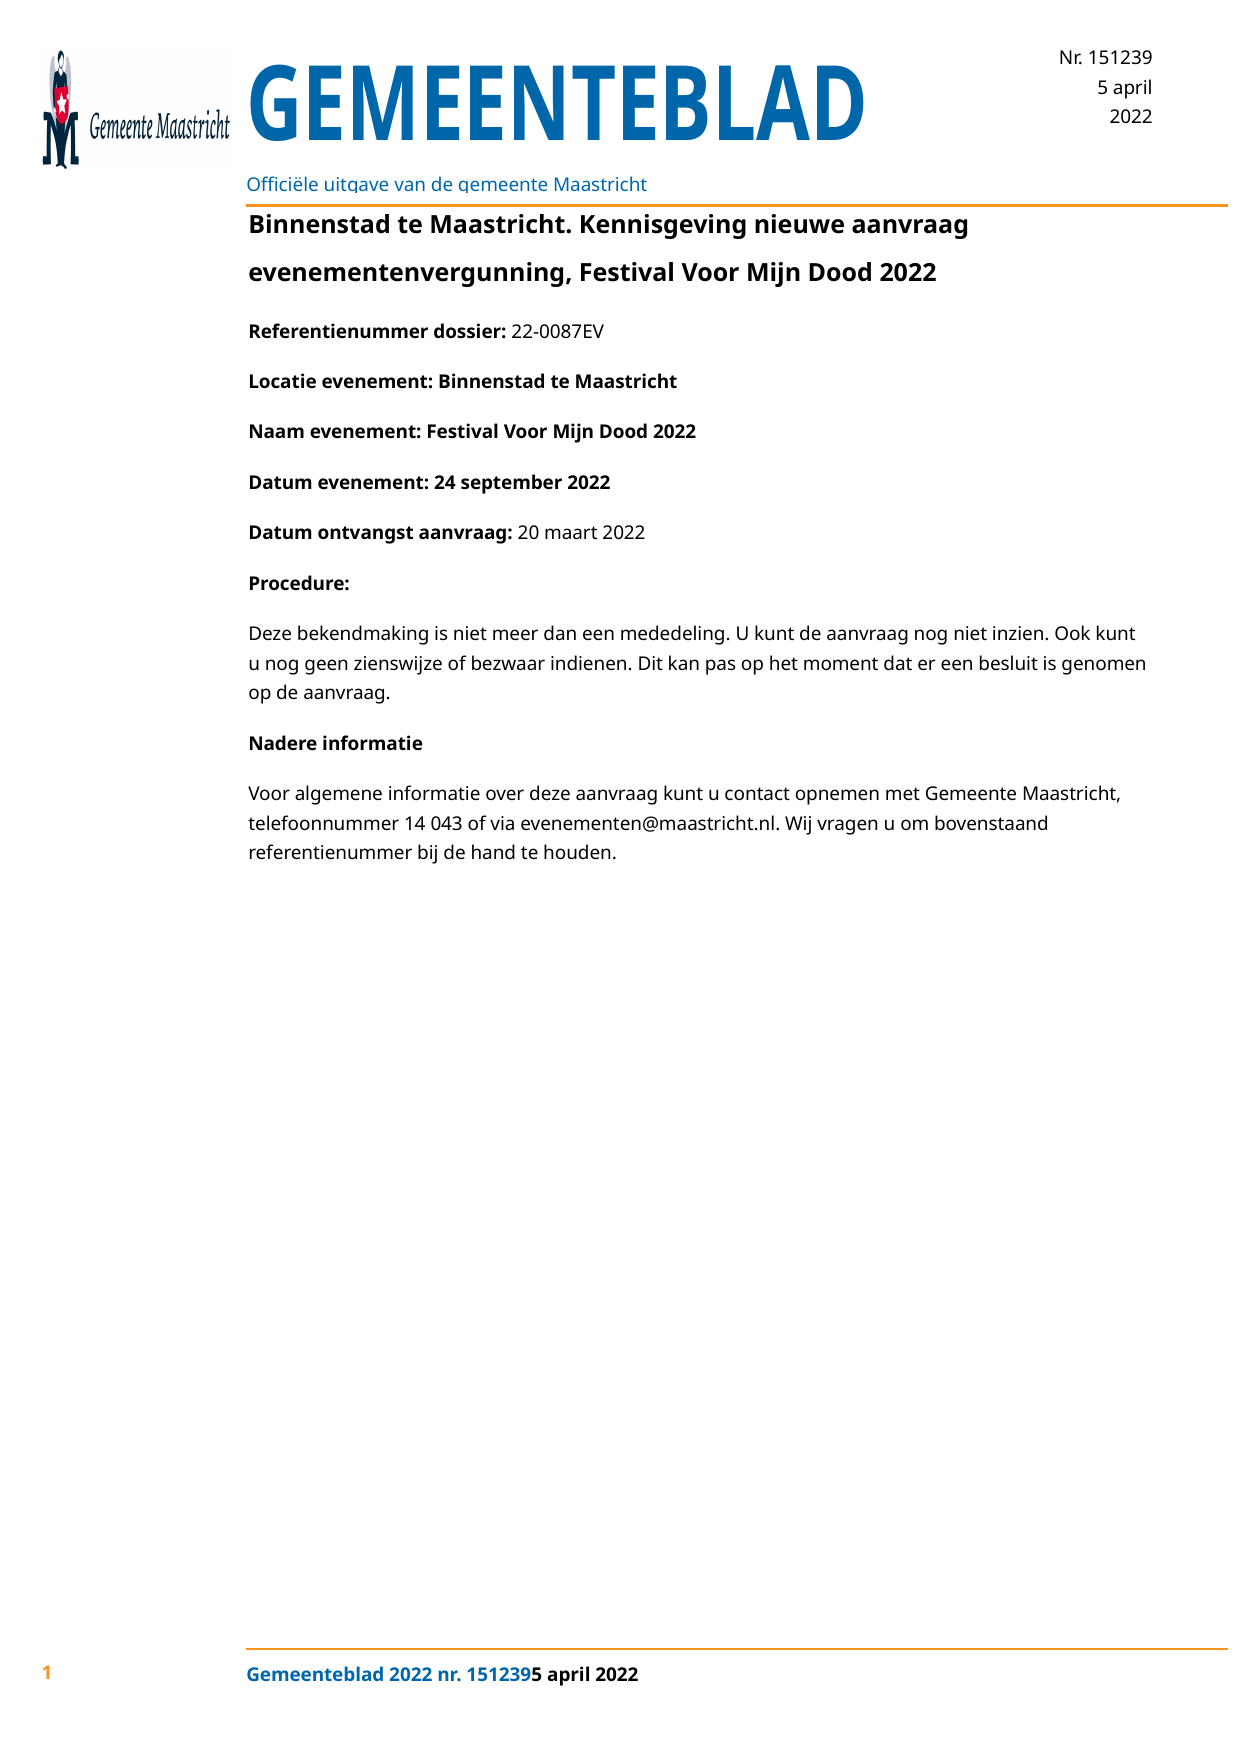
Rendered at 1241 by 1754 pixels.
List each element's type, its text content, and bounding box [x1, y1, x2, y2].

text Datum ontvangst aanvraag: 20 maart 2022 [248, 519, 1152, 545]
text Referentienummer dossier: 22-0087EV [248, 318, 1152, 344]
text Datum evenement: 24 september 2022 [248, 469, 1152, 495]
text Procedure: [248, 570, 1152, 596]
text Deze bekendmaking is niet meer dan een mededeling. U kunt de aanvraag nog niet inzien. Ook kunt u nog geen zienswijze of bezwaar indienen. Dit kan pas op het moment dat er een besluit is genomen op de aanvraag. [248, 620, 1152, 705]
text Voor algemene informatie over deze aanvraag kunt u contact opnemen met Gemeente Maastricht, telefoonnummer 14 043 of via evenementen@maastricht.nl. Wij vragen u om bovenstaand referentienummer bij de hand te houden. [248, 780, 1152, 865]
text Binnenstad te Maastricht. Kennisgeving nieuwe aanvraag evenementenvergunning, Festival Voor Mijn Dood 2022 [248, 207, 1152, 288]
text Locatie evenement: Binnenstad te Maastricht [248, 368, 1152, 394]
text Nadere informatie [248, 730, 1152, 756]
picture [41, 47, 231, 172]
text Naam evenement: Festival Voor Mijn Dood 2022 [248, 419, 1152, 444]
